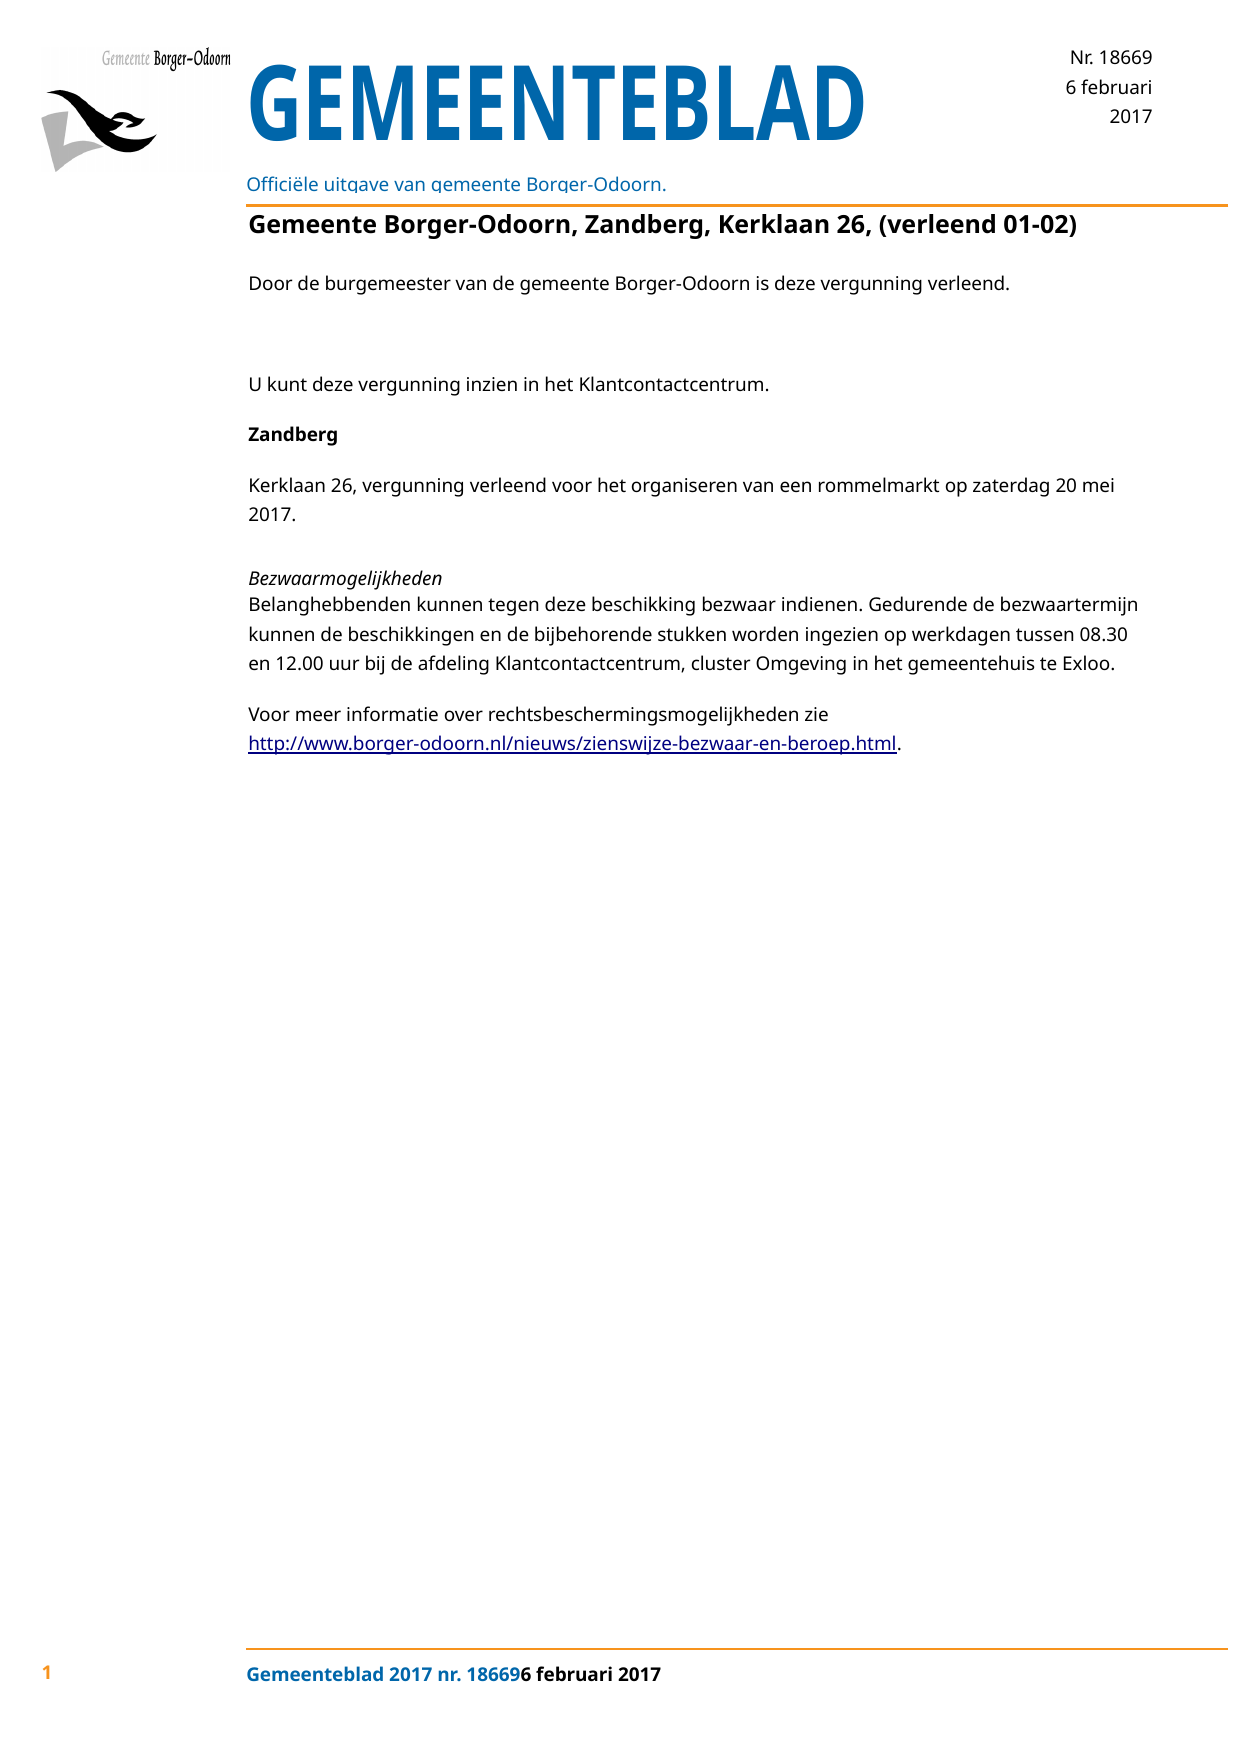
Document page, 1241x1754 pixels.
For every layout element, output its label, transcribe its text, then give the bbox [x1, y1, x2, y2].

text Kerklaan 26, vergunning verleend voor het organiseren van een rommelmarkt op zaterdag 20 mei 2017. [248, 472, 1152, 527]
text Zandberg [248, 422, 1152, 447]
picture [41, 47, 231, 172]
text Gemeente Borger-Odoorn, Zandberg, Kerklaan 26, (verleend 01-02) [248, 207, 1152, 241]
text Voor meer informatie over rechtsbeschermingsmogelijkheden zie http://www.borger-odoorn.nl/nieuws/zienswijze-bezwaar-en-beroep.html. [248, 701, 1152, 756]
text U kunt deze vergunning inzien in het Klantcontactcentrum. [248, 371, 1152, 397]
text Belanghebbenden kunnen tegen deze beschikking bezwaar indienen. Gedurende de bezwaartermijn kunnen de beschikkingen en de bijbehorende stukken worden ingezien op werkdagen tussen 08.30 en 12.00 uur bij de afdeling Klantcontactcentrum, cluster Omgeving in het gemeentehuis te Exloo. [248, 591, 1152, 676]
text Bezwaarmogelijkheden [248, 566, 1152, 591]
text Door de burgemeester van de gemeente Borger-Odoorn is deze vergunning verleend. [248, 270, 1152, 296]
